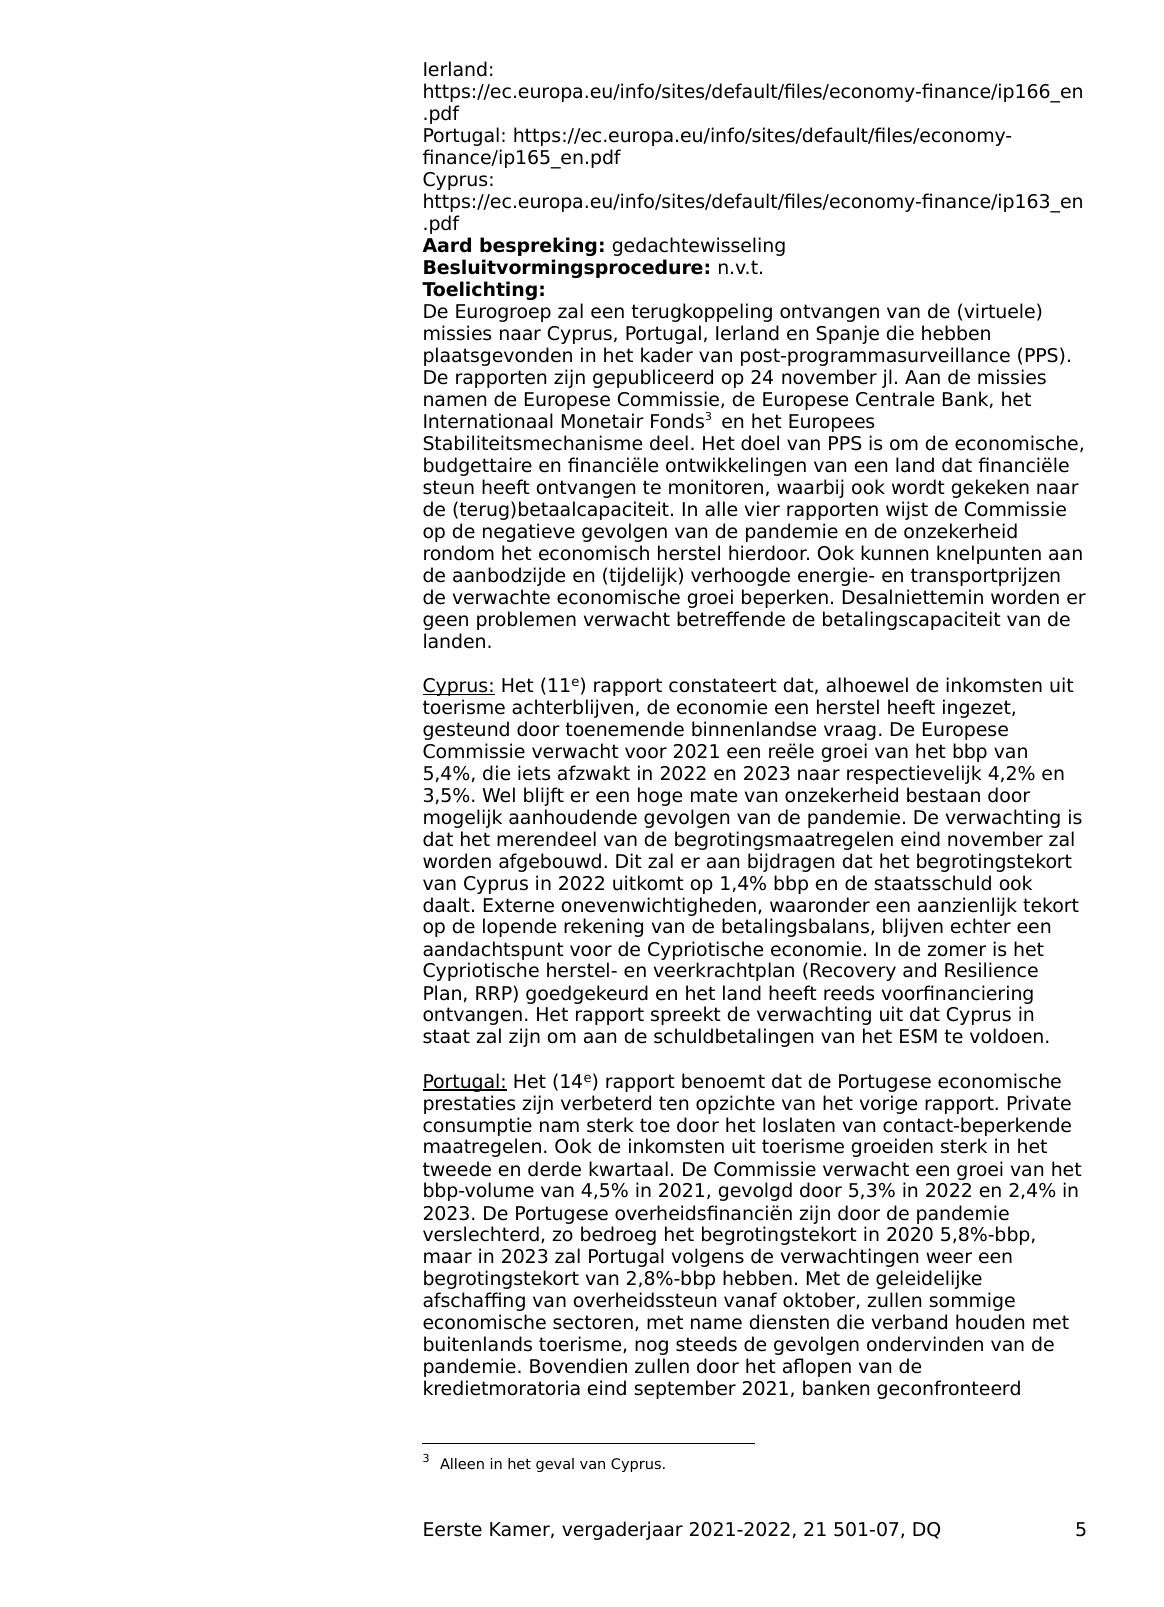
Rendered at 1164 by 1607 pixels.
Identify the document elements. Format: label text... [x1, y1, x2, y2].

text Aard bespreking: gedachtewisseling [422, 235, 1087, 257]
text Besluitvormingsprocedure: n.v.t. [422, 257, 1087, 279]
text Ierland: https://ec.europa.eu/info/sites/default/files/economy-finance/ip166_en.pdf [422, 59, 1087, 125]
text Toelichting: [422, 279, 1087, 301]
text Cyprus: https://ec.europa.eu/info/sites/default/files/economy-finance/ip163_en.pdf [422, 169, 1087, 235]
text Portugal: https://ec.europa.eu/info/sites/default/files/economy-finance/ip165_en.pdf [422, 125, 1087, 169]
text Cyprus: Het (11e) rapport constateert dat, alhoewel de inkomsten uit toerisme achterblijven, de economie een herstel heeft ingezet, gesteund door toenemende binnenlandse vraag. De Europese Commissie verwacht voor 2021 een reële groei van het bbp van 5,4%, die iets afzwakt in 2022 en 2023 naar respectievelijk 4,2% en 3,5%. Wel blijft er een hoge mate van onzekerheid bestaan door mogelijk aanhoudende gevolgen van de pandemie. De verwachting is dat het merendeel van de begrotingsmaatregelen eind november zal worden afgebouwd. Dit zal er aan bijdragen dat het begrotingstekort van Cyprus in 2022 uitkomt op 1,4% bbp en de staatsschuld ook daalt. Externe onevenwichtigheden, waaronder een aanzienlijk tekort op de lopende rekening van de betalingsbalans, blijven echter een aandachtspunt voor de Cypriotische economie. In de zomer is het Cypriotische herstel- en veerkrachtplan (Recovery and Resilience Plan, RRP) goedgekeurd en het land heeft reeds voorfinanciering ontvangen. Het rapport spreekt de verwachting uit dat Cyprus in staat zal zijn om aan de schuldbetalingen van het ESM te voldoen. [422, 675, 1087, 1048]
text De Eurogroep zal een terugkoppeling ontvangen van de (virtuele) missies naar Cyprus, Portugal, Ierland en Spanje die hebben plaatsgevonden in het kader van post-programmasurveillance (PPS). De rapporten zijn gepubliceerd op 24 november jl. Aan de missies namen de Europese Commissie, de Europese Centrale Bank, het Internationaal Monetair Fonds en het Europees Stabiliteitsmechanisme deel. Het doel van PPS is om de economische, budgettaire en financiële ontwikkelingen van een land dat financiële steun heeft ontvangen te monitoren, waarbij ook wordt gekeken naar de (terug)betaalcapaciteit. In alle vier rapporten wijst de Commissie op de negatieve gevolgen van de pandemie en de onzekerheid rondom het economisch herstel hierdoor. Ook kunnen knelpunten aan de aanbodzijde en (tijdelijk) verhoogde energie- en transportprijzen de verwachte economische groei beperken. Desalniettemin worden er geen problemen verwacht betreffende de betalingscapaciteit van de landen. [422, 301, 1087, 652]
text Portugal: Het (14e) rapport benoemt dat de Portugese economische prestaties zijn verbeterd ten opzichte van het vorige rapport. Private consumptie nam sterk toe door het loslaten van contact-beperkende maatregelen. Ook de inkomsten uit toerisme groeiden sterk in het tweede en derde kwartaal. De Commissie verwacht een groei van het bbp-volume van 4,5% in 2021, gevolgd door 5,3% in 2022 en 2,4% in 2023. De Portugese overheidsfinanciën zijn door de pandemie verslechterd, zo bedroeg het begrotingstekort in 2020 5,8%-bbp, maar in 2023 zal Portugal volgens de verwachtingen weer een begrotingstekort van 2,8%-bbp hebben. Met de geleidelijke afschaffing van overheidssteun vanaf oktober, zullen sommige economische sectoren, met name diensten die verband houden met buitenlands toerisme, nog steeds de gevolgen ondervinden van de pandemie. Bovendien zullen door het aflopen van de kredietmoratoria eind september 2021, banken geconfronteerd [422, 1071, 1087, 1400]
text Alleen in het geval van Cyprus. [422, 1452, 1087, 1474]
